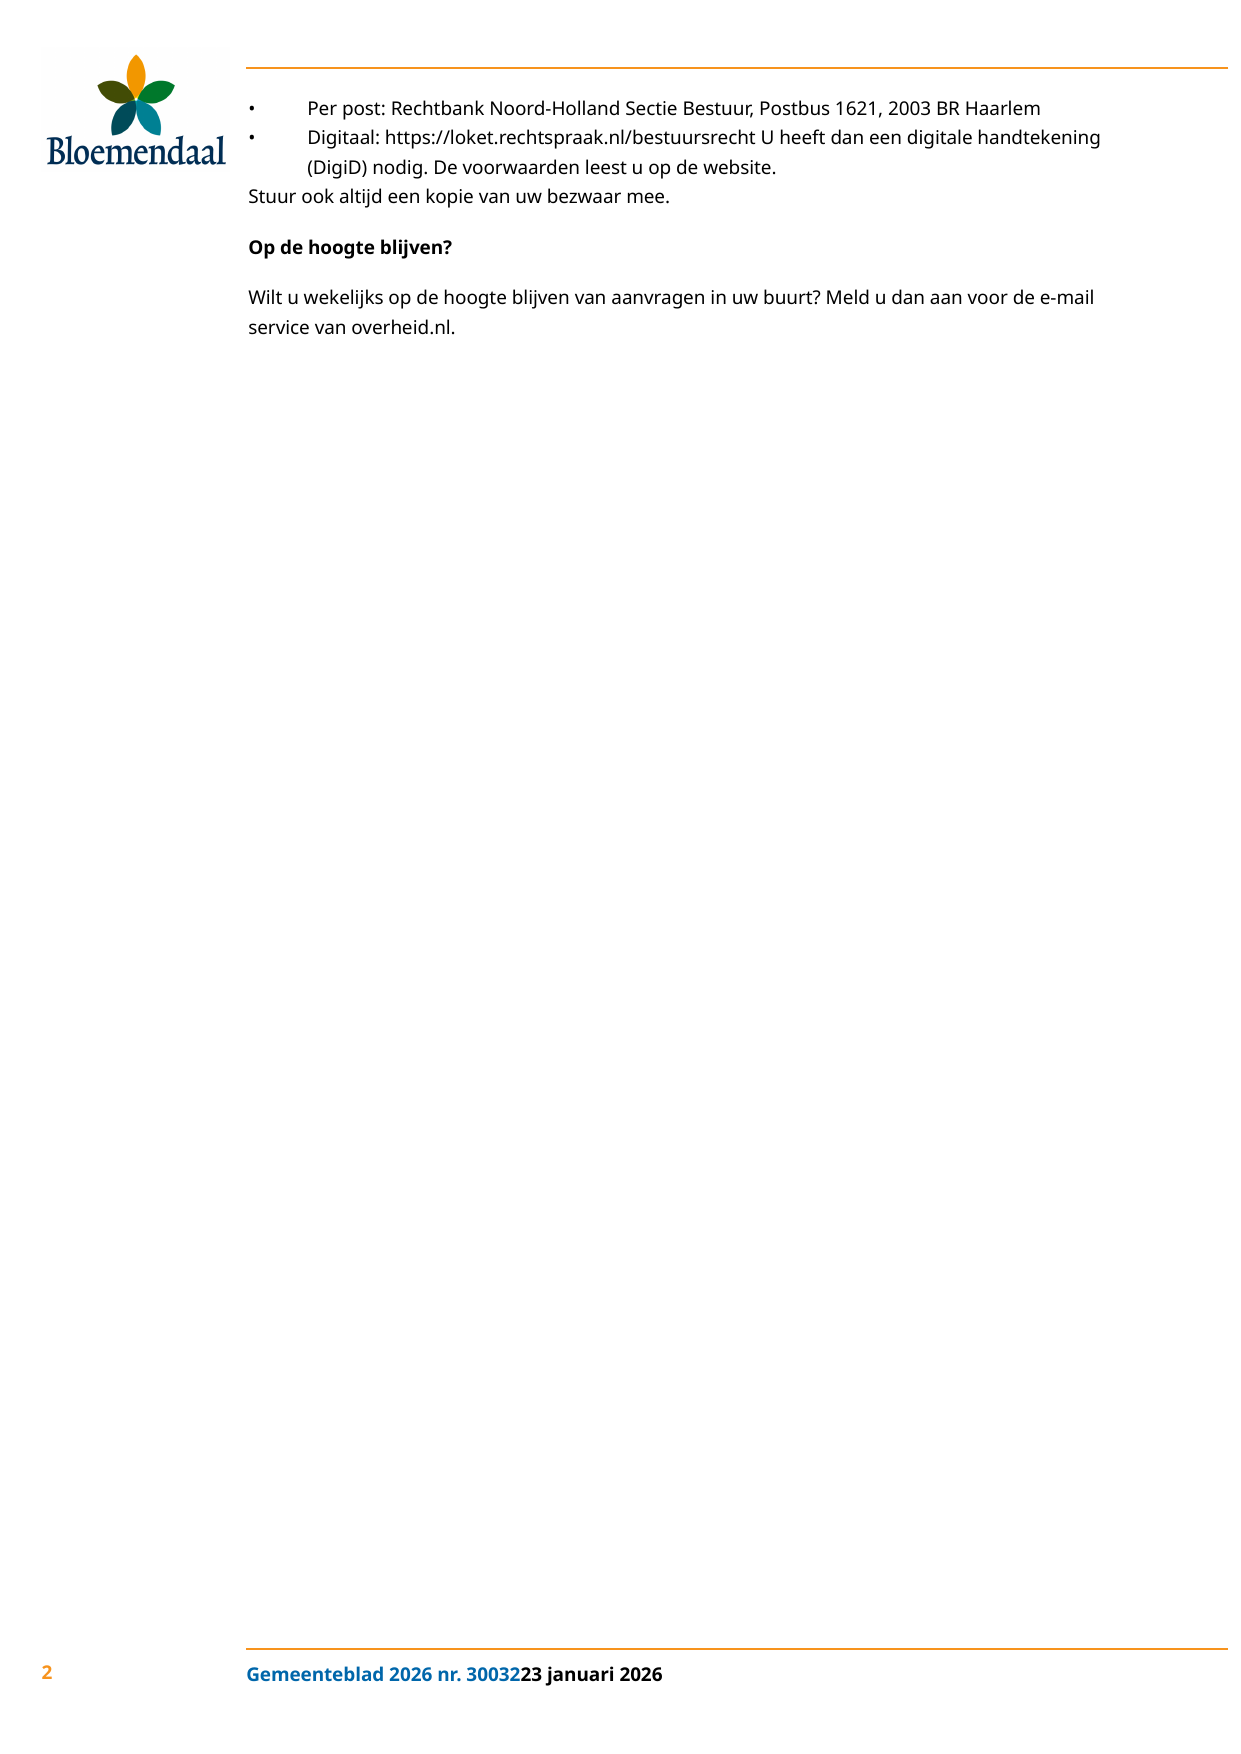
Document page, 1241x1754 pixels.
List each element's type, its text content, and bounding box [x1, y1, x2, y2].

text Op de hoogte blijven? [248, 234, 1152, 260]
list Digitaal: https://loket.rechtspraak.nl/bestuursrecht U heeft dan een digitale handtekening (DigiD) nodig. De voorwaarden leest u op de website. [248, 124, 1152, 180]
text Stuur ook altijd een kopie van uw bezwaar mee. [248, 183, 1152, 209]
picture [41, 47, 231, 172]
list Per post: Rechtbank Noord-Holland Sectie Bestuur, Postbus 1621, 2003 BR Haarlem [248, 95, 1152, 121]
text Wilt u wekelijks op de hoogte blijven van aanvragen in uw buurt? Meld u dan aan voor de e-mail service van overheid.nl. [248, 284, 1152, 340]
